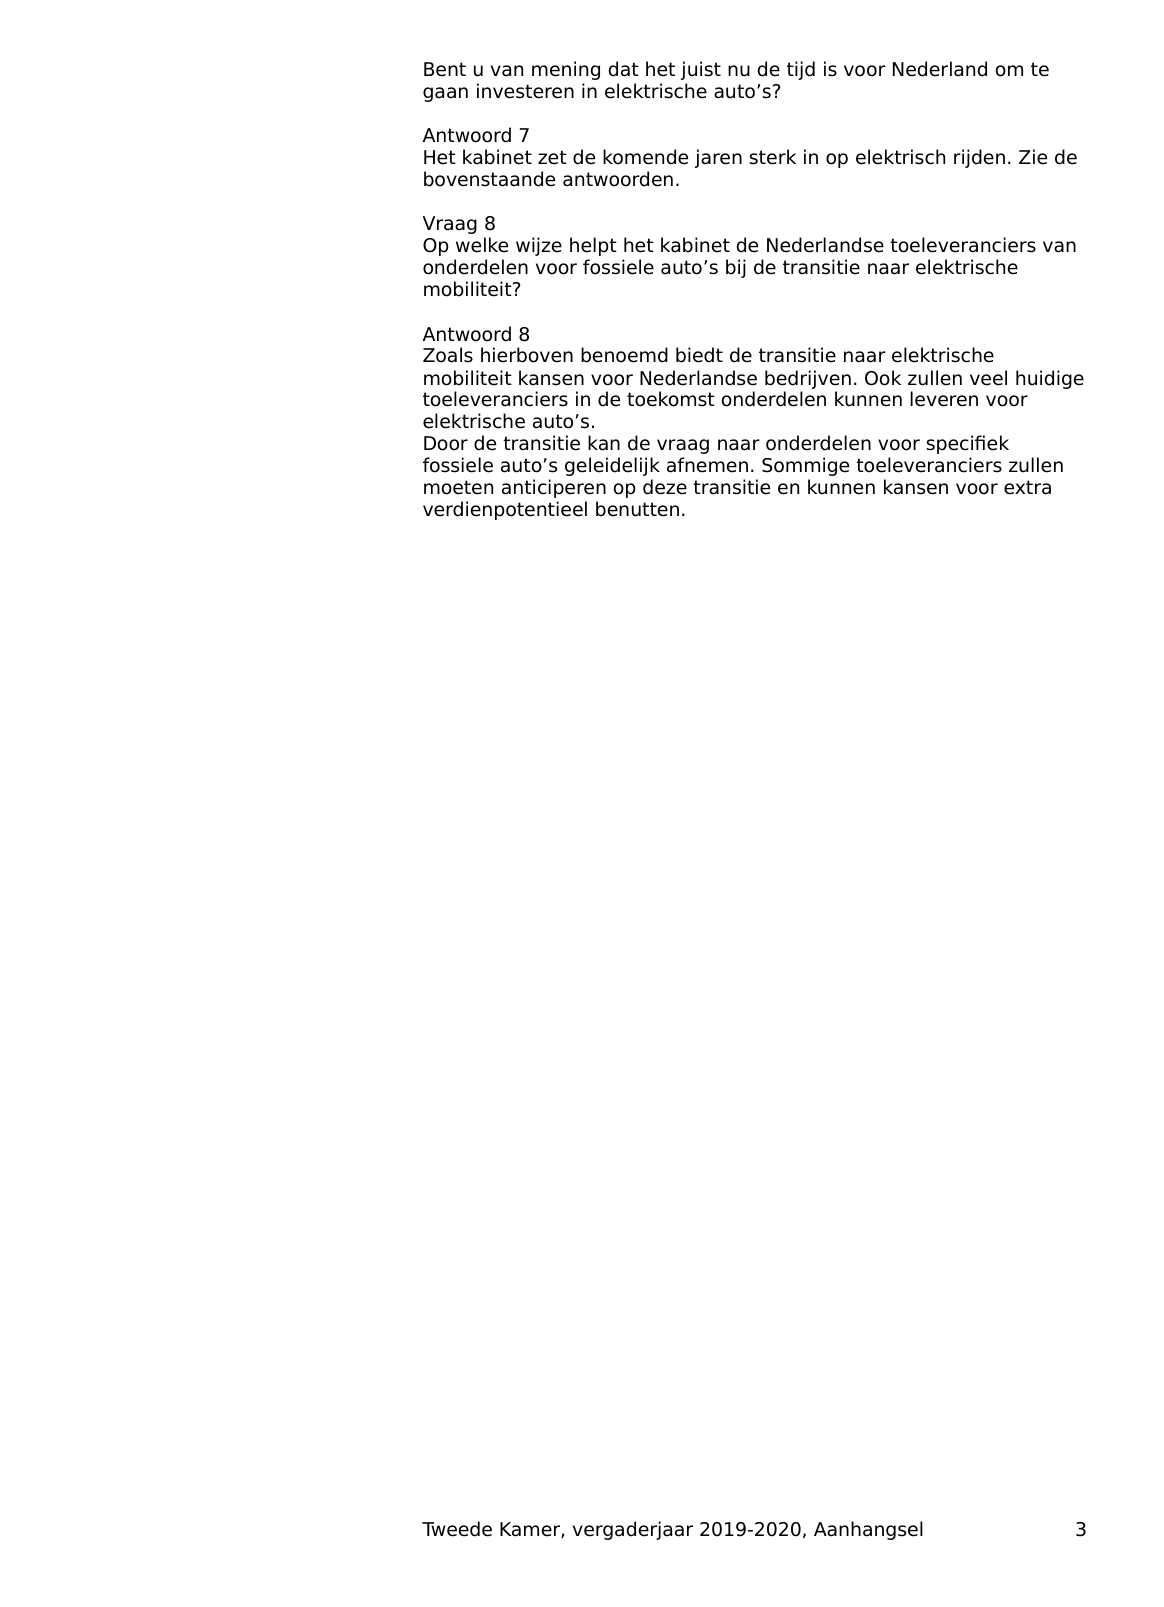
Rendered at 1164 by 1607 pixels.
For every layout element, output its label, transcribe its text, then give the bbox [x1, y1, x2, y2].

text Het kabinet zet de komende jaren sterk in op elektrisch rijden. Zie de bovenstaande antwoorden. [422, 147, 1087, 191]
text Antwoord 7 [422, 125, 1087, 147]
text Door de transitie kan de vraag naar onderdelen voor specifiek fossiele auto’s geleidelijk afnemen. Sommige toeleveranciers zullen moeten anticiperen op deze transitie en kunnen kansen voor extra verdienpotentieel benutten. [422, 433, 1087, 521]
text Vraag 8 [422, 213, 1087, 235]
text Bent u van mening dat het juist nu de tijd is voor Nederland om te gaan investeren in elektrische auto’s? [422, 59, 1087, 103]
text Antwoord 8 [422, 323, 1087, 345]
text Op welke wijze helpt het kabinet de Nederlandse toeleveranciers van onderdelen voor fossiele auto’s bij de transitie naar elektrische mobiliteit? [422, 235, 1087, 301]
text Zoals hierboven benoemd biedt de transitie naar elektrische mobiliteit kansen voor Nederlandse bedrijven. Ook zullen veel huidige toeleveranciers in de toekomst onderdelen kunnen leveren voor elektrische auto’s. [422, 345, 1087, 433]
